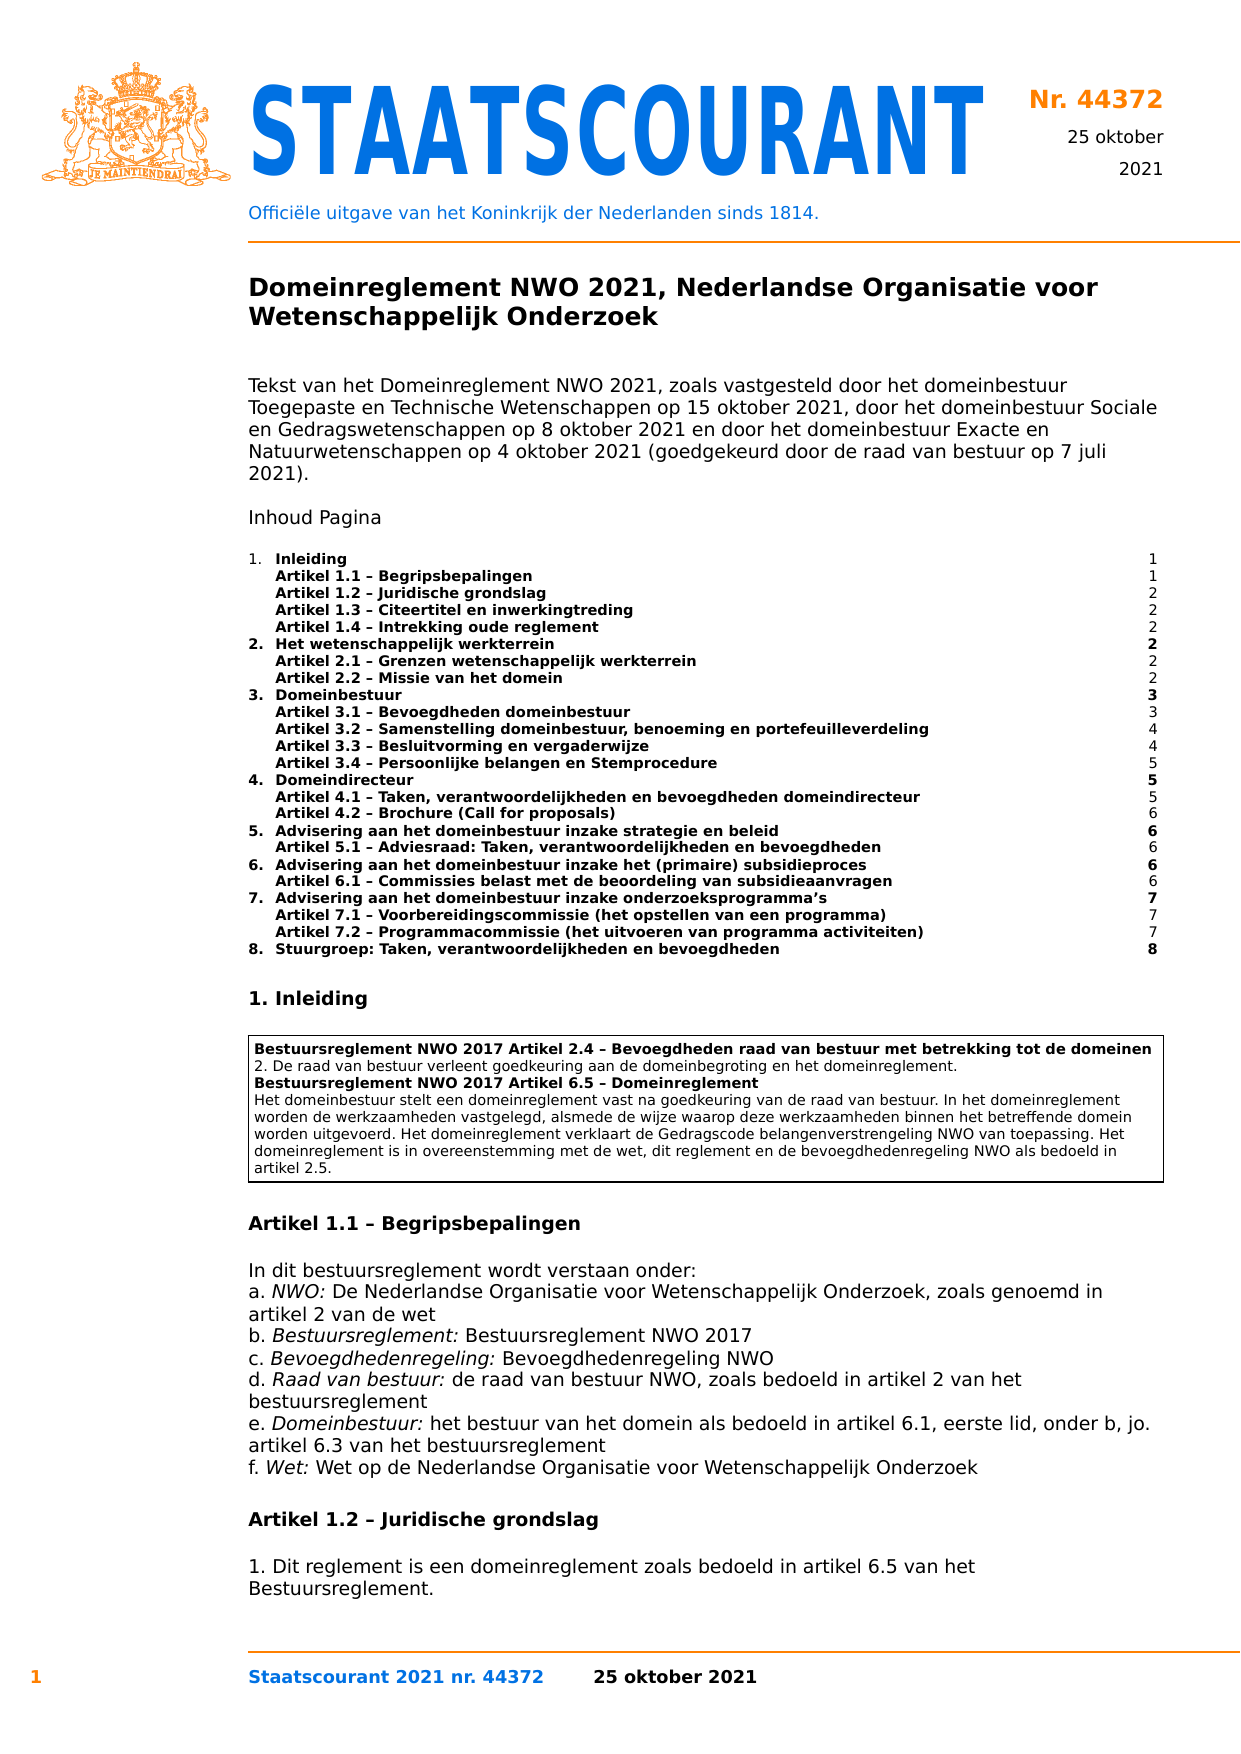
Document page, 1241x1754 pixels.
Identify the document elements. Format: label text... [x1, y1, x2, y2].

table_cell Artikel 3.3 – Besluitvorming en vergaderwijze [269, 738, 1063, 754]
table_cell Artikel 1.4 – Intrekking oude reglement [269, 619, 1063, 636]
table_cell [248, 873, 269, 890]
table_cell 1 [1063, 568, 1163, 585]
table_cell Artikel 2.1 – Grenzen wetenschappelijk werkterrein [269, 653, 1063, 669]
table_cell Artikel 3.1 – Bevoegdheden domeinbestuur [269, 704, 1063, 721]
table_cell Advisering aan het domeinbestuur inzake strategie en beleid [269, 823, 1063, 839]
table_cell [248, 789, 269, 805]
table_header Bestuursreglement NWO 2017 Artikel 2.4 – Bevoegdheden raad van bestuur met betrekking tot de domeinen 2. De raad van bestuur verleent goedkeuring aan de domeinbegroting en het domeinreglement. Bestuursreglement NWO 2017 Artikel 6.5 – Domeinreglement Het domeinbestuur stelt een domeinreglement vast na goedkeuring van de raad van bestuur. In het domeinreglement worden de werkzaamheden vastgelegd, alsmede de wijze waarop deze werkzaamheden binnen het betreffende domein worden uitgevoerd. Het domeinreglement verklaart de Gedragscode belangenverstrengeling NWO van toepassing. Het domeinreglement is in overeenstemming met de wet, dit reglement en de bevoegdhedenregeling NWO als bedoeld in artikel 2.5. [249, 1036, 1163, 1181]
text Inhoud Pagina [248, 507, 1163, 529]
table_cell [248, 670, 269, 687]
table_cell Artikel 4.2 – Brochure (Call for proposals) [269, 805, 1063, 822]
table_cell Artikel 6.1 – Commissies belast met de beoordeling van subsidieaanvragen [269, 873, 1063, 890]
table_cell 3. [248, 687, 269, 703]
table_cell Artikel 1.1 – Begripsbepalingen [269, 568, 1063, 585]
table_cell 2 [1063, 585, 1163, 602]
table_cell [248, 653, 269, 669]
table_cell [248, 839, 269, 856]
table_cell Domeindirecteur [269, 771, 1063, 788]
table_cell 6 [1063, 823, 1163, 839]
table_cell 5 [1063, 755, 1163, 771]
table_cell [248, 585, 269, 602]
text b. Bestuursreglement: Bestuursreglement NWO 2017 [248, 1325, 1163, 1347]
text Tekst van het Domeinreglement NWO 2021, zoals vastgesteld door het domeinbestuur Toegepaste en Technische Wetenschappen op 15 oktober 2021, door het domeinbestuur Sociale en Gedragswetenschappen op 8 oktober 2021 en door het domeinbestuur Exacte en Natuurwetenschappen op 4 oktober 2021 (goedgekeurd door de raad van bestuur op 7 juli 2021). [248, 375, 1163, 485]
table_cell Artikel 4.1 – Taken, verantwoordelijkheden en bevoegdheden domeindirecteur [269, 789, 1063, 805]
table_header [25, 62, 248, 241]
table_cell [248, 568, 269, 585]
table_cell 8. [248, 941, 269, 958]
table_cell 2 [1063, 602, 1163, 619]
text d. Raad van bestuur: de raad van bestuur NWO, zoals bedoeld in artikel 2 van het bestuursreglement [248, 1369, 1163, 1413]
table_cell 6. [248, 856, 269, 873]
table_cell 2021 [998, 153, 1240, 203]
table_cell Artikel 3.2 – Samenstelling domeinbestuur, benoeming en portefeuilleverdeling [269, 721, 1063, 737]
table_cell [248, 755, 269, 771]
table_cell 3 [1063, 704, 1163, 721]
table_cell 8 [1063, 941, 1163, 958]
table_cell [248, 602, 269, 619]
table_cell 2 [1063, 619, 1163, 636]
table_cell 6 [1063, 805, 1163, 822]
table_cell 6 [1063, 839, 1163, 856]
table_header STAATSCOURANT [248, 62, 998, 203]
text e. Domeinbestuur: het bestuur van het domein als bedoeld in artikel 6.1, eerste lid, onder b, jo. artikel 6.3 van het bestuursreglement [248, 1413, 1163, 1457]
table_cell Artikel 7.2 – Programmacommissie (het uitvoeren van programma activiteiten) [269, 924, 1063, 941]
table_cell 5 [1063, 771, 1163, 788]
table_cell Advisering aan het domeinbestuur inzake het (primaire) subsidieproces [269, 856, 1063, 873]
table_cell 6 [1063, 856, 1163, 873]
table_cell 4. [248, 771, 269, 788]
table_header 1. [248, 551, 269, 568]
table_cell Officiële uitgave van het Koninkrijk der Nederlanden sinds 1814. [248, 203, 1240, 241]
table_cell Artikel 3.4 – Persoonlijke belangen en Stemprocedure [269, 755, 1063, 771]
subtitle Artikel 1.2 – Juridische grondslag [248, 1509, 1163, 1531]
table_cell Advisering aan het domeinbestuur inzake onderzoeksprogramma’s [269, 890, 1063, 907]
table_cell 7 [1063, 907, 1163, 924]
subtitle 1. Inleiding [248, 988, 1163, 1010]
text a. NWO: De Nederlandse Organisatie voor Wetenschappelijk Onderzoek, zoals genoemd in artikel 2 van de wet [248, 1281, 1163, 1325]
table_cell [248, 619, 269, 636]
table_cell Artikel 5.1 – Adviesraad: Taken, verantwoordelijkheden en bevoegdheden [269, 839, 1063, 856]
table_cell 7 [1063, 890, 1163, 907]
table_cell 4 [1063, 721, 1163, 737]
table_header Inleiding [269, 551, 1063, 568]
table_cell [248, 721, 269, 737]
text f. Wet: Wet op de Nederlandse Organisatie voor Wetenschappelijk Onderzoek [248, 1457, 1163, 1479]
table_cell [248, 738, 269, 754]
table_cell Artikel 1.3 – Citeertitel en inwerkingtreding [269, 602, 1063, 619]
table_cell Artikel 7.1 – Voorbereidingscommissie (het opstellen van een programma) [269, 907, 1063, 924]
table_cell Het wetenschappelijk werkterrein [269, 636, 1063, 653]
table_cell [248, 805, 269, 822]
text In dit bestuursreglement wordt verstaan onder: [248, 1259, 1163, 1281]
table_cell Domeinbestuur [269, 687, 1063, 703]
subtitle Artikel 1.1 – Begripsbepalingen [248, 1212, 1163, 1234]
table_header Nr. 44372 [998, 62, 1240, 121]
table_cell 25 oktober [998, 121, 1240, 153]
table_cell 7 [1063, 924, 1163, 941]
table_cell 5. [248, 823, 269, 839]
table_cell 2 [1063, 670, 1163, 687]
table_cell 2 [1063, 636, 1163, 653]
table_cell Stuurgroep: Taken, verantwoordelijkheden en bevoegdheden [269, 941, 1063, 958]
subtitle Domeinreglement NWO 2021, Nederlandse Organisatie voor Wetenschappelijk Onderzoek [248, 273, 1163, 331]
text c. Bevoegdhedenregeling: Bevoegdhedenregeling NWO [248, 1347, 1163, 1369]
table_cell 2. [248, 636, 269, 653]
text 1. Dit reglement is een domeinreglement zoals bedoeld in artikel 6.5 van het Bestuursreglement. [248, 1556, 1163, 1600]
table_cell 4 [1063, 738, 1163, 754]
picture [41, 62, 231, 186]
table_cell 6 [1063, 873, 1163, 890]
table_cell 2 [1063, 653, 1163, 669]
table_cell 3 [1063, 687, 1163, 703]
table_cell 5 [1063, 789, 1163, 805]
table_cell [248, 924, 269, 941]
table_cell 7. [248, 890, 269, 907]
table_cell [248, 907, 269, 924]
table_header 1 [1063, 551, 1163, 568]
table_cell Artikel 2.2 – Missie van het domein [269, 670, 1063, 687]
table_cell [248, 704, 269, 721]
table_cell Artikel 1.2 – Juridische grondslag [269, 585, 1063, 602]
